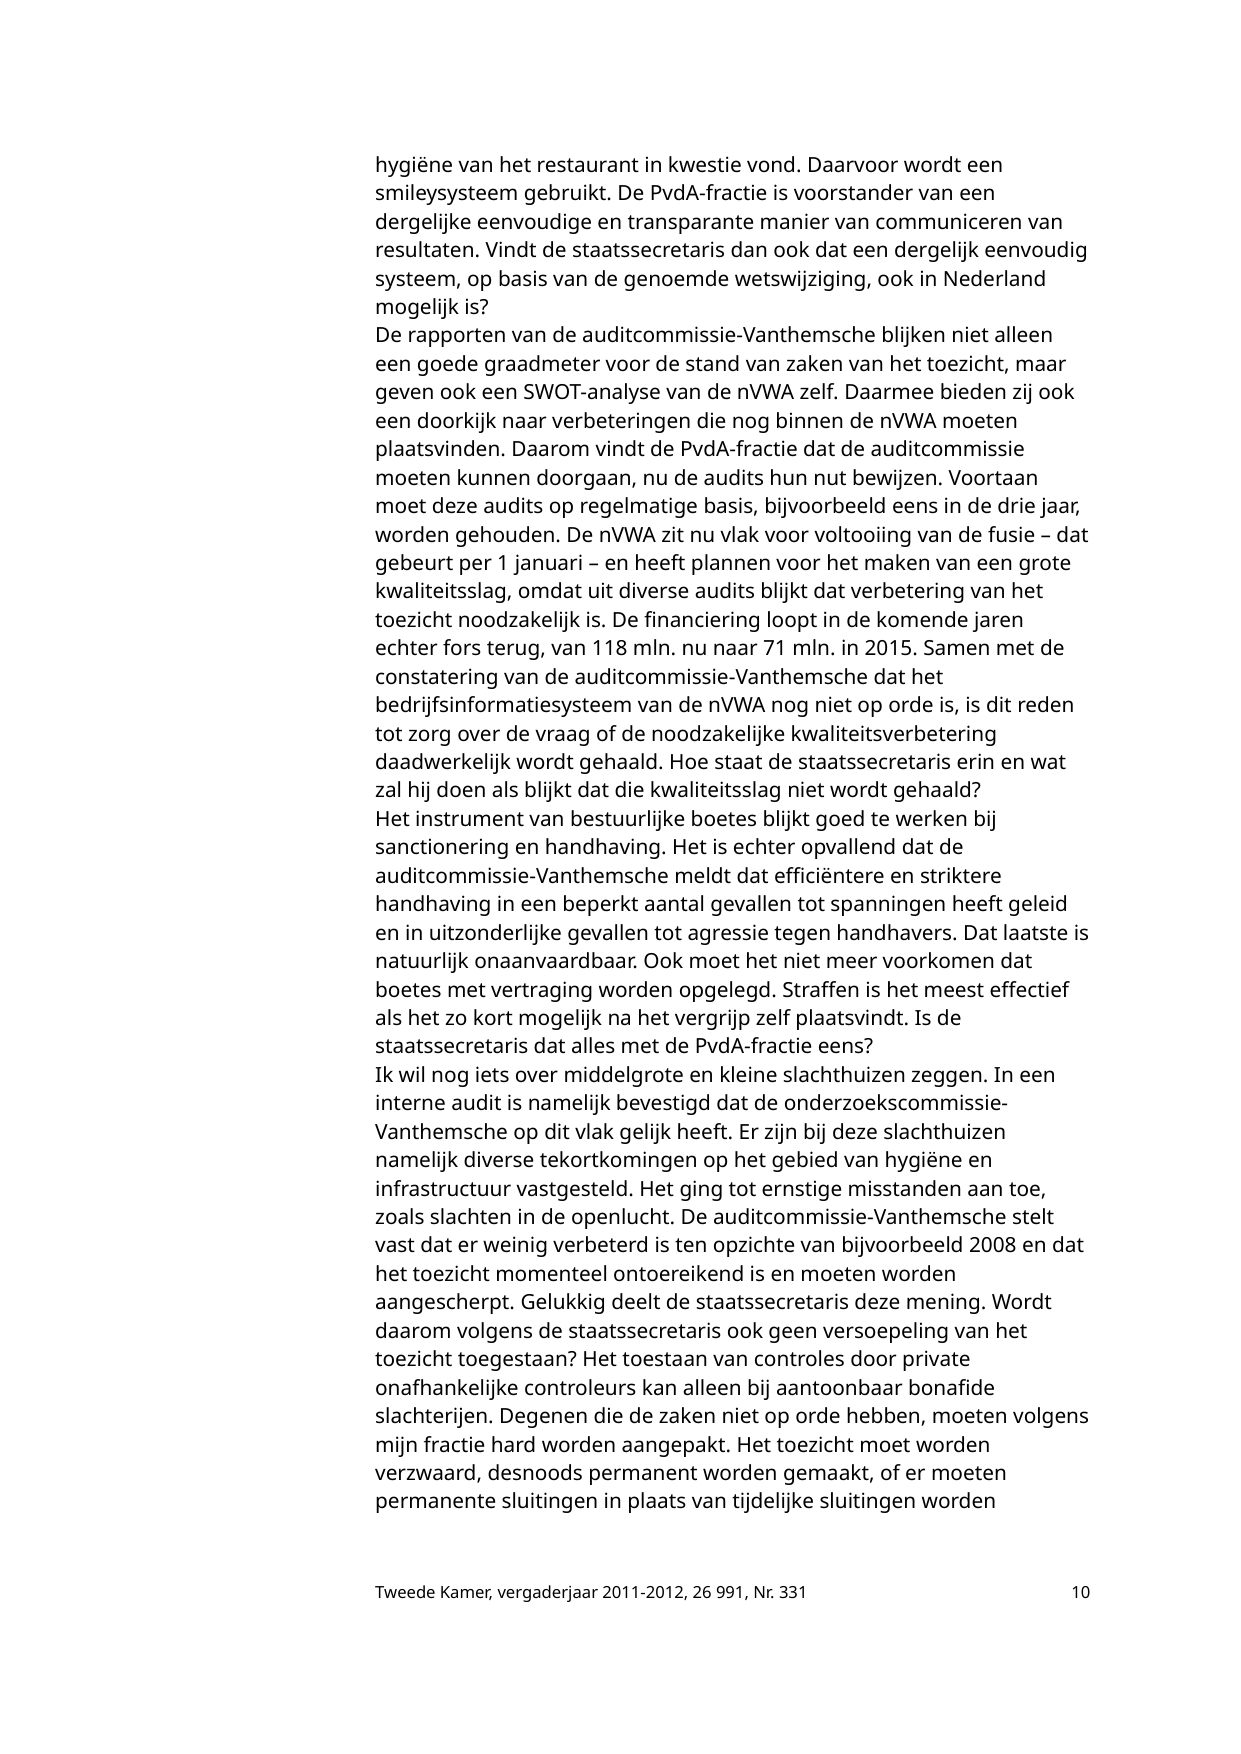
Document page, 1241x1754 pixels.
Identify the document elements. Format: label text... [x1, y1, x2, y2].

text hygiëne van het restaurant in kwestie vond. Daarvoor wordt een smileysysteem gebruikt. De PvdA-fractie is voorstander van een dergelijke eenvoudige en transparante manier van communiceren van resultaten. Vindt de staatssecretaris dan ook dat een dergelijk eenvoudig systeem, op basis van de genoemde wetswijziging, ook in Nederland mogelijk is? [375, 150, 1090, 321]
text Het instrument van bestuurlijke boetes blijkt goed te werken bij sanctionering en handhaving. Het is echter opvallend dat de auditcommissie-Vanthemsche meldt dat efficiëntere en striktere handhaving in een beperkt aantal gevallen tot spanningen heeft geleid en in uitzonderlijke gevallen tot agressie tegen handhavers. Dat laatste is natuurlijk onaanvaardbaar. Ook moet het niet meer voorkomen dat boetes met vertraging worden opgelegd. Straffen is het meest effectief als het zo kort mogelijk na het vergrijp zelf plaatsvindt. Is de staatssecretaris dat alles met de PvdA-fractie eens? [375, 804, 1090, 1060]
text De rapporten van de auditcommissie-Vanthemsche blijken niet alleen een goede graadmeter voor de stand van zaken van het toezicht, maar geven ook een SWOT-analyse van de nVWA zelf. Daarmee bieden zij ook een doorkijk naar verbeteringen die nog binnen de nVWA moeten plaatsvinden. Daarom vindt de PvdA-fractie dat de auditcommissie moeten kunnen doorgaan, nu de audits hun nut bewijzen. Voortaan moet deze audits op regelmatige basis, bijvoorbeeld eens in de drie jaar, worden gehouden. De nVWA zit nu vlak voor voltooiing van de fusie – dat gebeurt per 1 januari – en heeft plannen voor het maken van een grote kwaliteitsslag, omdat uit diverse audits blijkt dat verbetering van het toezicht noodzakelijk is. De financiering loopt in de komende jaren echter fors terug, van 118 mln. nu naar 71 mln. in 2015. Samen met de constatering van de auditcommissie-Vanthemsche dat het bedrijfsinformatiesysteem van de nVWA nog niet op orde is, is dit reden tot zorg over de vraag of de noodzakelijke kwaliteitsverbetering daadwerkelijk wordt gehaald. Hoe staat de staatssecretaris erin en wat zal hij doen als blijkt dat die kwaliteitsslag niet wordt gehaald? [375, 321, 1090, 804]
text Ik wil nog iets over middelgrote en kleine slachthuizen zeggen. In een interne audit is namelijk bevestigd dat de onderzoekscommissie-Vanthemsche op dit vlak gelijk heeft. Er zijn bij deze slachthuizen namelijk diverse tekortkomingen op het gebied van hygiëne en infrastructuur vastgesteld. Het ging tot ernstige misstanden aan toe, zoals slachten in de openlucht. De auditcommissie-Vanthemsche stelt vast dat er weinig verbeterd is ten opzichte van bijvoorbeeld 2008 en dat het toezicht momenteel ontoereikend is en moeten worden aangescherpt. Gelukkig deelt de staatssecretaris deze mening. Wordt daarom volgens de staatssecretaris ook geen versoepeling van het toezicht toegestaan? Het toestaan van controles door private onafhankelijke controleurs kan alleen bij aantoonbaar bonafide slachterijen. Degenen die de zaken niet op orde hebben, moeten volgens mijn fractie hard worden aangepakt. Het toezicht moet worden verzwaard, desnoods permanent worden gemaakt, of er moeten permanente sluitingen in plaats van tijdelijke sluitingen worden [375, 1060, 1090, 1515]
